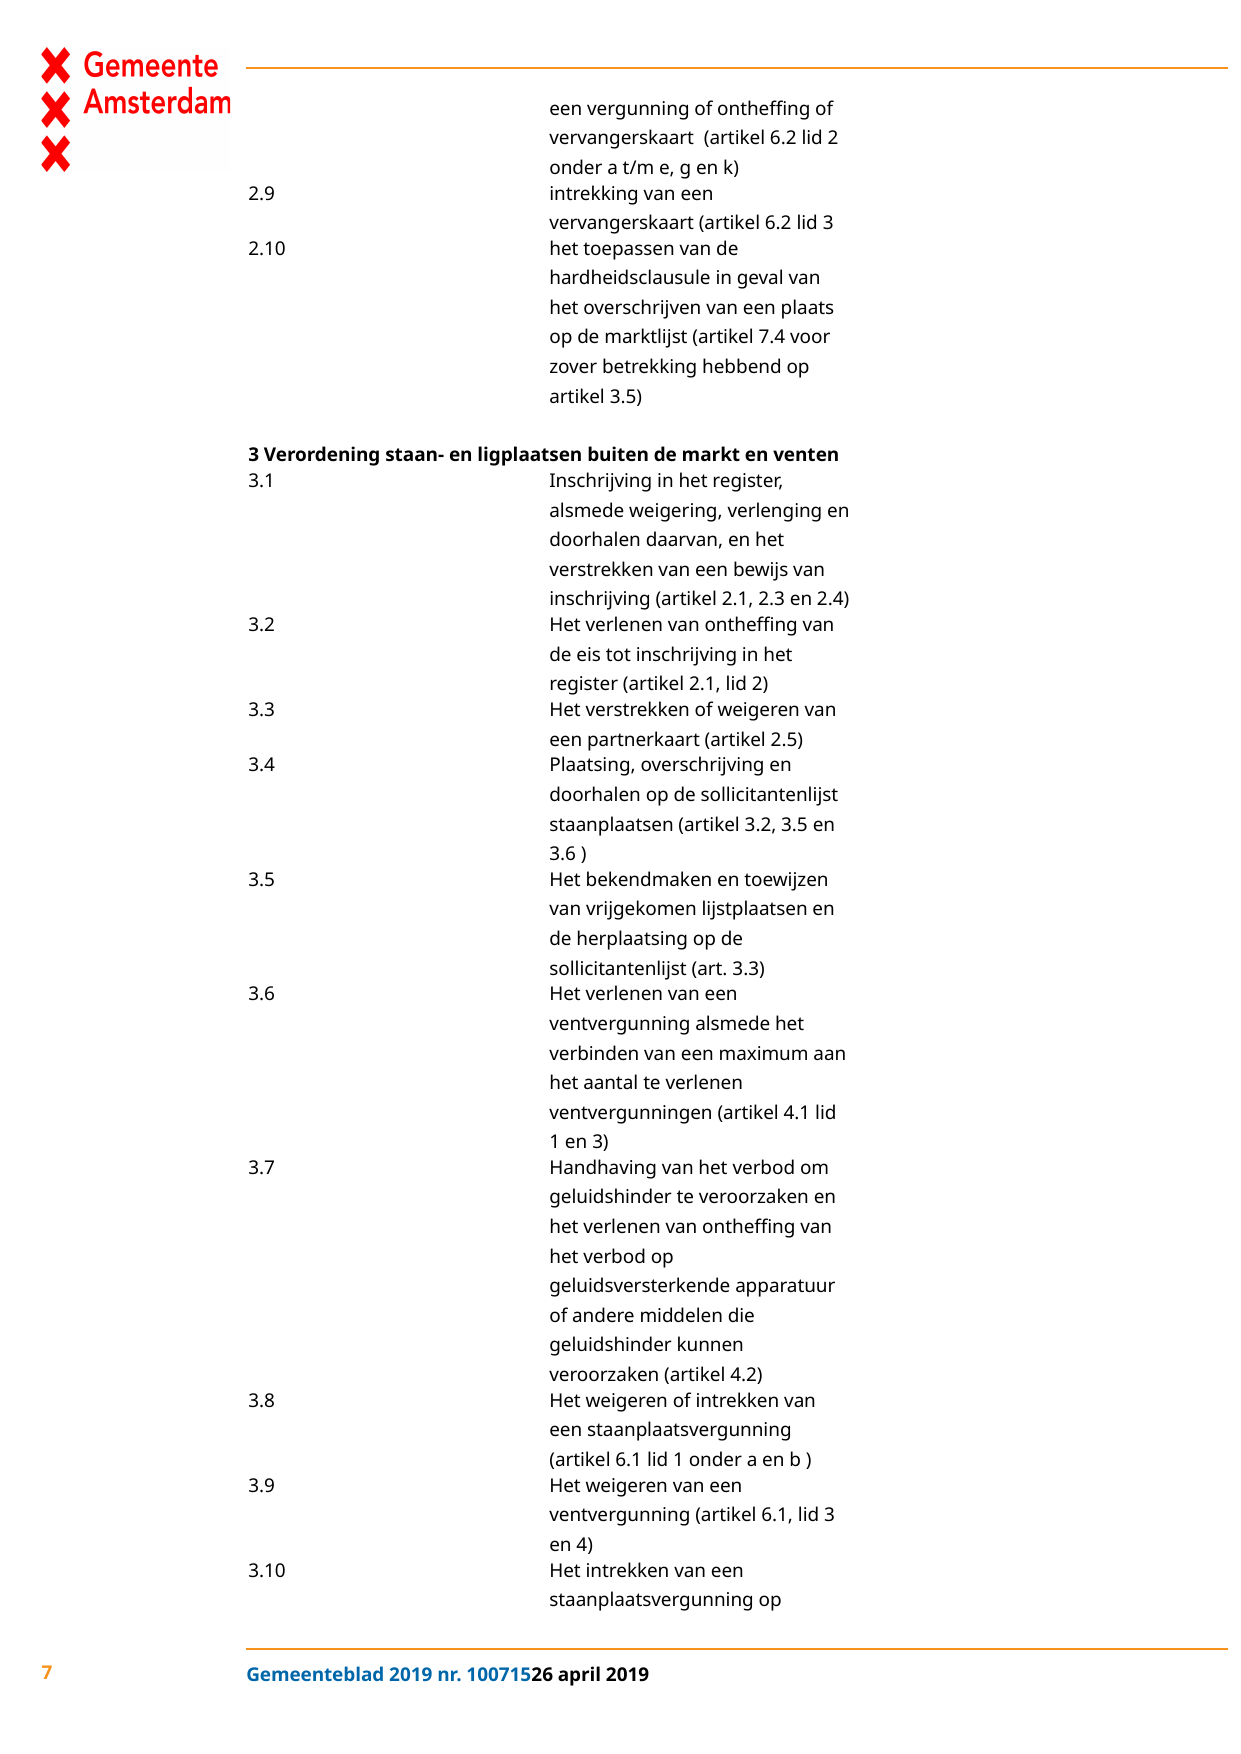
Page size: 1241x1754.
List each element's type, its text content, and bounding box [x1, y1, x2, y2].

table_cell 3.6 [248, 981, 549, 1154]
table_cell [850, 611, 1152, 696]
table_cell 3.7 [248, 1154, 549, 1387]
table_header [850, 442, 1152, 467]
table_cell Het bekendmaken en toewijzen van vrijgekomen lijstplaatsen en de herplaatsing op de sollicitantenlijst (art. 3.3) [549, 866, 850, 981]
table_cell Handhaving van het verbod om geluidshinder te veroorzaken en het verlenen van ontheffing van het verbod op geluidsversterkende apparatuur of andere middelen die geluidshinder kunnen veroorzaken (artikel 4.2) [549, 1154, 850, 1387]
table_cell [850, 235, 1152, 409]
table_cell Het verlenen van een ventvergunning alsmede het verbinden van een maximum aan het aantal te verlenen ventvergunningen (artikel 4.1 lid 1 en 3) [549, 981, 850, 1154]
table_cell een vergunning of ontheffing of vervangerskaart (artikel 6.2 lid 2 onder a t/m e, g en k) [549, 95, 850, 180]
table_cell 3.4 [248, 752, 549, 866]
table_cell [850, 696, 1152, 752]
table_cell [850, 752, 1152, 866]
table_cell [850, 981, 1152, 1154]
table_cell [248, 95, 549, 180]
table_cell [850, 1387, 1152, 1472]
table_cell 3.9 [248, 1472, 549, 1557]
table_cell 3.3 [248, 696, 549, 752]
table_cell [850, 1557, 1152, 1612]
table_cell Plaatsing, overschrijving en doorhalen op de sollicitantenlijst staanplaatsen (artikel 3.2, 3.5 en 3.6 ) [549, 752, 850, 866]
table_cell Het weigeren van een ventvergunning (artikel 6.1, lid 3 en 4) [549, 1472, 850, 1557]
table_cell [850, 467, 1152, 611]
table_cell Het intrekken van een staanplaatsvergunning op [549, 1557, 850, 1612]
table_cell 2.9 [248, 180, 549, 235]
table_cell [850, 180, 1152, 235]
table_cell het toepassen van de hardheidsclausule in geval van het overschrijven van een plaats op de marktlijst (artikel 7.4 voor zover betrekking hebbend op artikel 3.5) [549, 235, 850, 409]
table_cell [850, 1472, 1152, 1557]
table_header 3 Verordening staan- en ligplaatsen buiten de markt en venten [248, 442, 850, 467]
table_cell 3.5 [248, 866, 549, 981]
table_cell Het weigeren of intrekken van een staanplaatsvergunning (artikel 6.1 lid 1 onder a en b ) [549, 1387, 850, 1472]
table_cell 3.8 [248, 1387, 549, 1472]
table_cell [850, 95, 1152, 180]
table_cell Inschrijving in het register, alsmede weigering, verlenging en doorhalen daarvan, en het verstrekken van een bewijs van inschrijving (artikel 2.1, 2.3 en 2.4) [549, 467, 850, 611]
table_cell Het verlenen van ontheffing van de eis tot inschrijving in het register (artikel 2.1, lid 2) [549, 611, 850, 696]
table_cell 3.1 [248, 467, 549, 611]
table_cell [850, 1154, 1152, 1387]
table_cell [850, 866, 1152, 981]
picture [41, 47, 231, 172]
table_cell intrekking van een vervangerskaart (artikel 6.2 lid 3 [549, 180, 850, 235]
table_cell 3.2 [248, 611, 549, 696]
table_cell Het verstrekken of weigeren van een partnerkaart (artikel 2.5) [549, 696, 850, 752]
table_cell 3.10 [248, 1557, 549, 1612]
table_cell 2.10 [248, 235, 549, 409]
